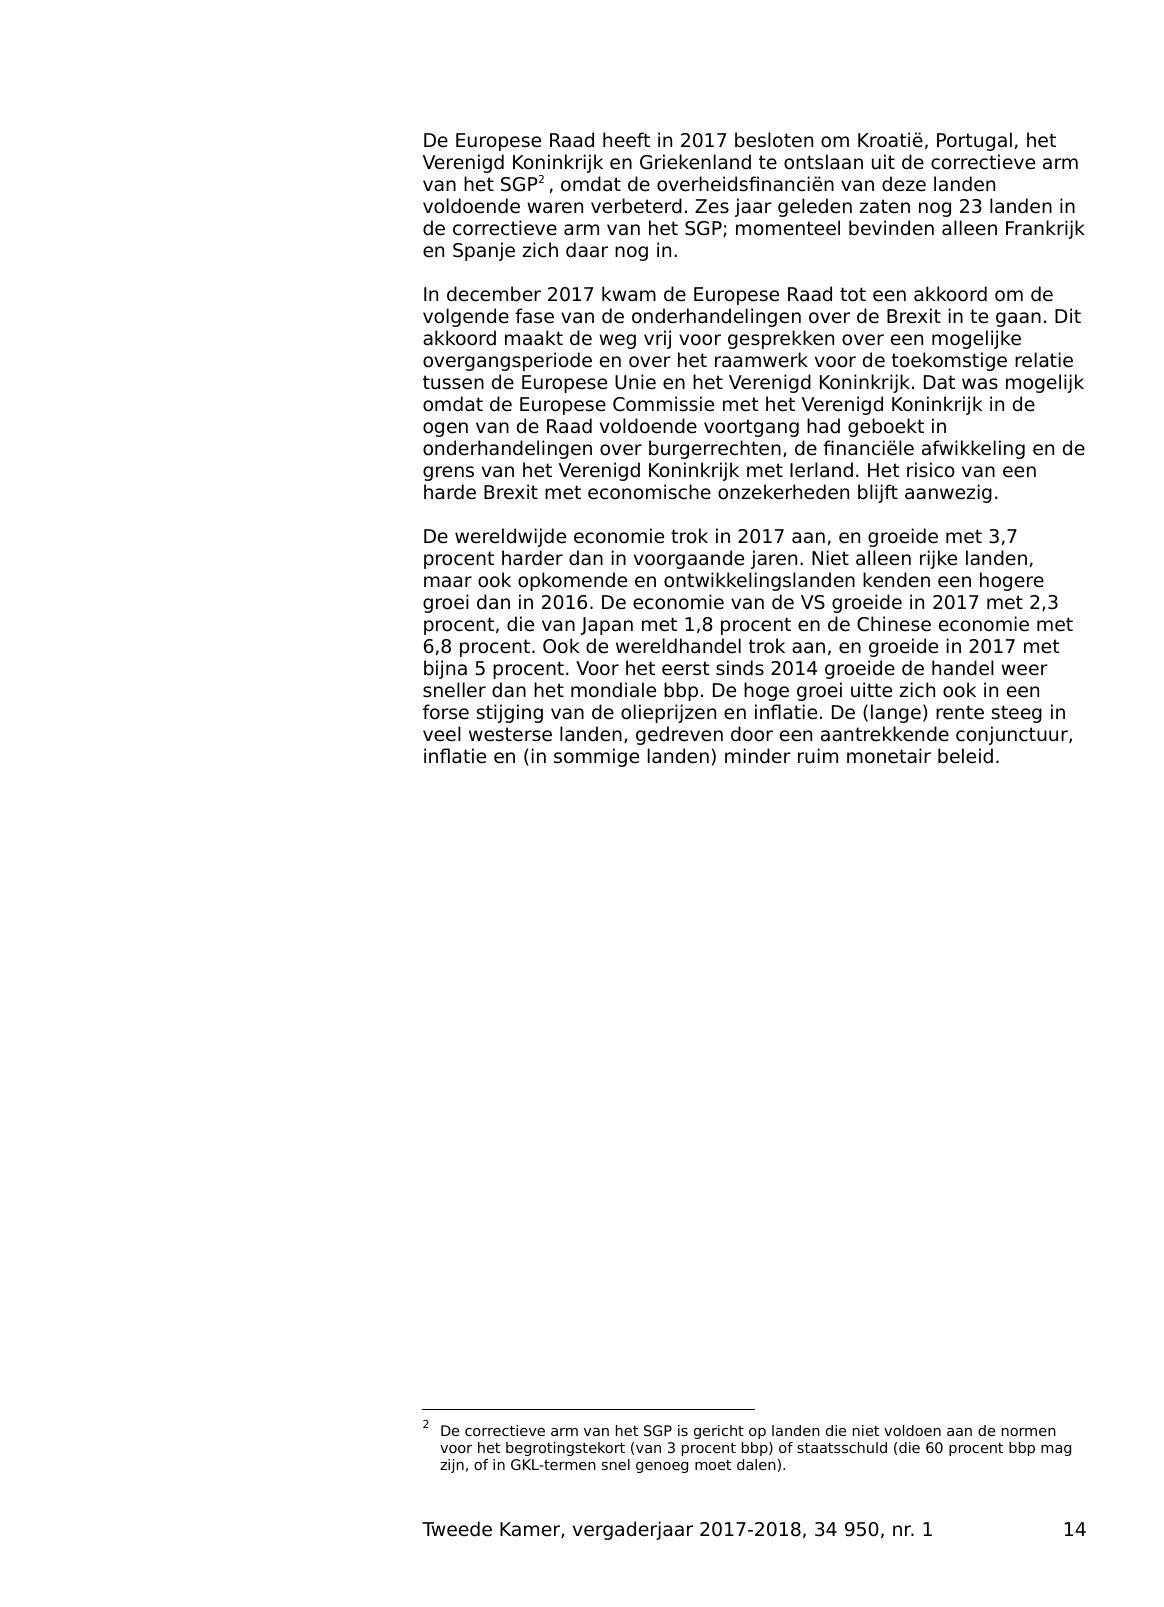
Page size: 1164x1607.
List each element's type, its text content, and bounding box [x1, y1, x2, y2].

text In december 2017 kwam de Europese Raad tot een akkoord om de volgende fase van de onderhandelingen over de Brexit in te gaan. Dit akkoord maakt de weg vrij voor gesprekken over een mogelijke overgangsperiode en over het raamwerk voor de toekomstige relatie tussen de Europese Unie en het Verenigd Koninkrijk. Dat was mogelijk omdat de Europese Commissie met het Verenigd Koninkrijk in de ogen van de Raad voldoende voortgang had geboekt in onderhandelingen over burgerrechten, de financiële afwikkeling en de grens van het Verenigd Koninkrijk met Ierland. Het risico van een harde Brexit met economische onzekerheden blijft aanwezig. [422, 284, 1087, 504]
text De Europese Raad heeft in 2017 besloten om Kroatië, Portugal, het Verenigd Koninkrijk en Griekenland te ontslaan uit de correctieve arm van het SGP, omdat de overheidsfinanciën van deze landen voldoende waren verbeterd. Zes jaar geleden zaten nog 23 landen in de correctieve arm van het SGP; momenteel bevinden alleen Frankrijk en Spanje zich daar nog in. [422, 130, 1087, 262]
text De wereldwijde economie trok in 2017 aan, en groeide met 3,7 procent harder dan in voorgaande jaren. Niet alleen rijke landen, maar ook opkomende en ontwikkelingslanden kenden een hogere groei dan in 2016. De economie van de VS groeide in 2017 met 2,3 procent, die van Japan met 1,8 procent en de Chinese economie met 6,8 procent. Ook de wereldhandel trok aan, en groeide in 2017 met bijna 5 procent. Voor het eerst sinds 2014 groeide de handel weer sneller dan het mondiale bbp. De hoge groei uitte zich ook in een forse stijging van de olieprijzen en inflatie. De (lange) rente steeg in veel westerse landen, gedreven door een aantrekkende conjunctuur, inflatie en (in sommige landen) minder ruim monetair beleid. [422, 526, 1087, 768]
text De correctieve arm van het SGP is gericht op landen die niet voldoen aan de normen voor het begrotingstekort (van 3 procent bbp) of staatsschuld (die 60 procent bbp mag zijn, of in GKL-termen snel genoeg moet dalen). [422, 1418, 1087, 1474]
